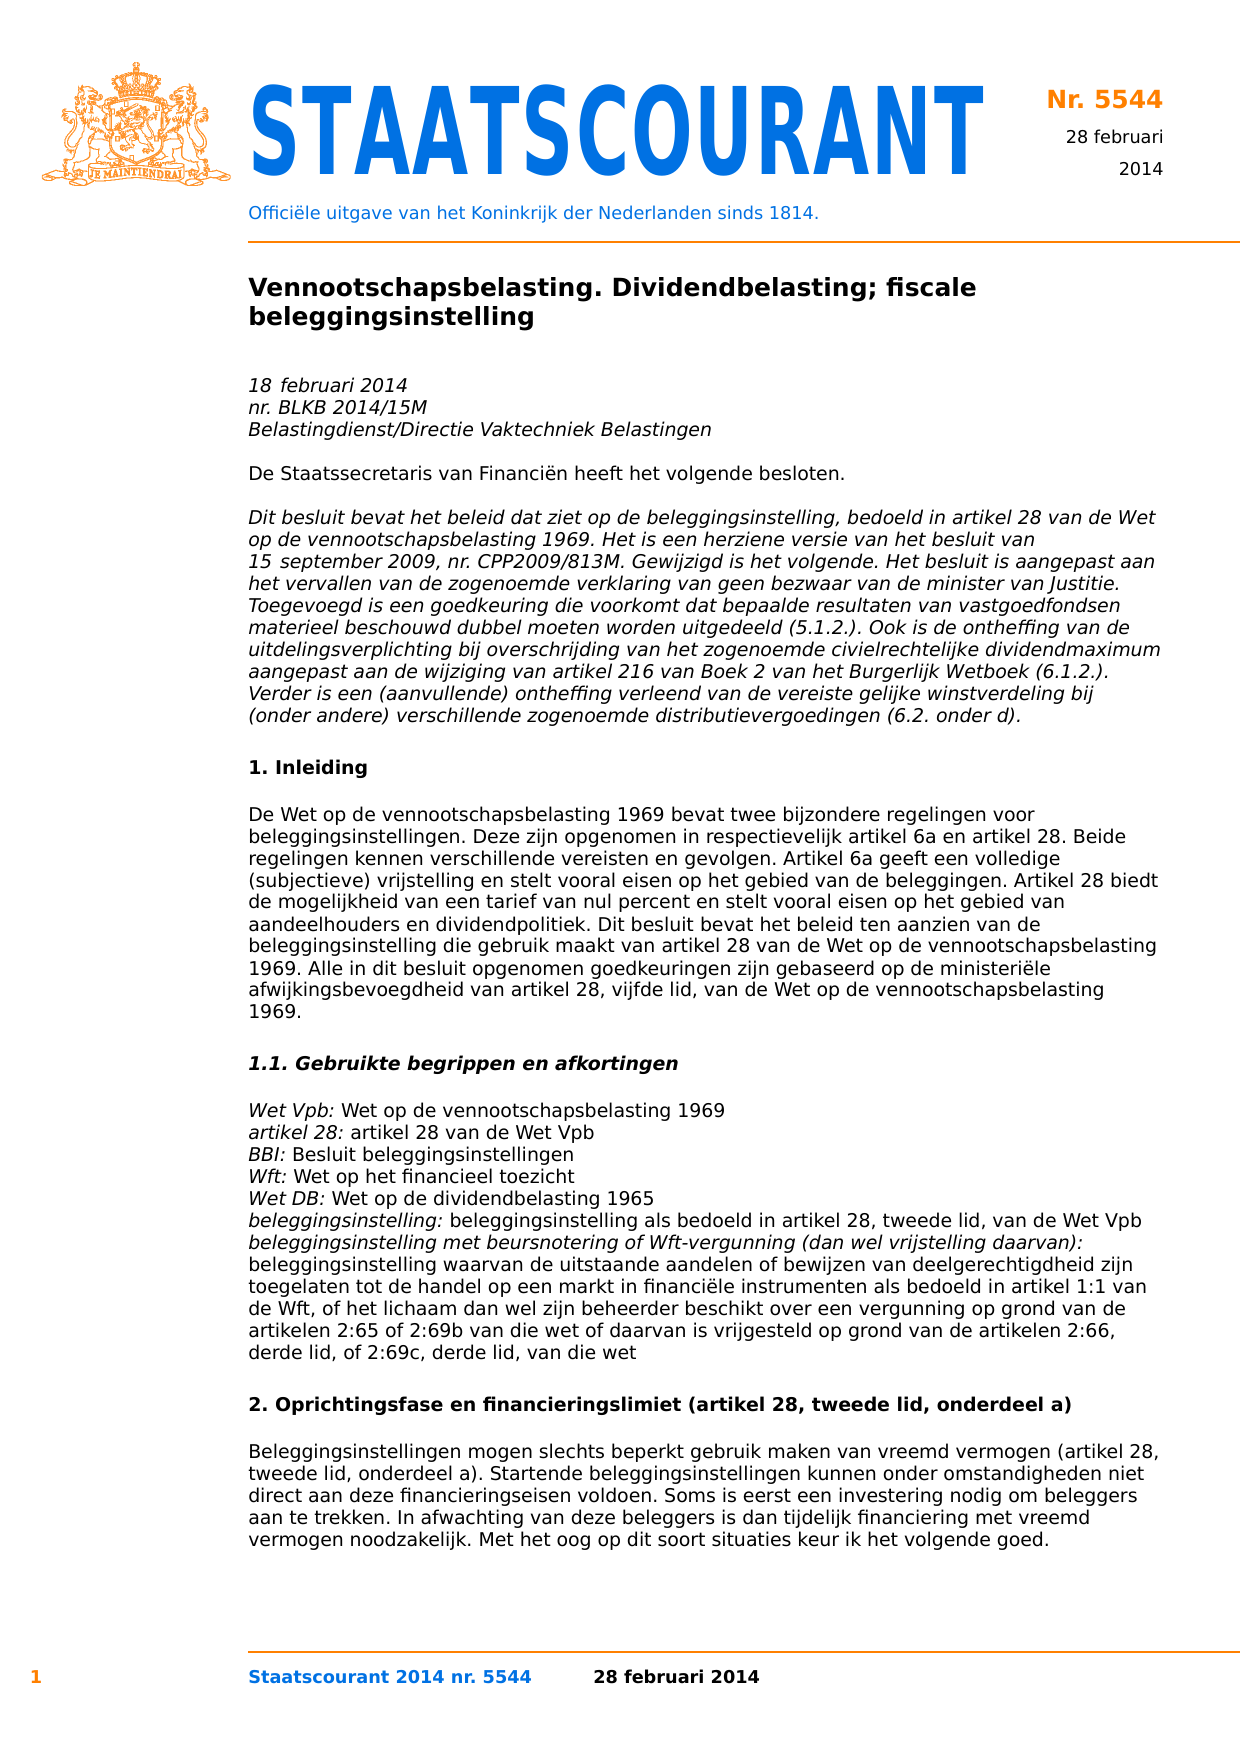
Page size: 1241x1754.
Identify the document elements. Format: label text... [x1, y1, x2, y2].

table_cell 28 februari [998, 121, 1240, 153]
subtitle 2. Oprichtingsfase en financieringslimiet (artikel 28, tweede lid, onderdeel a) [248, 1394, 1163, 1416]
text 18 februari 2014 [248, 375, 1163, 397]
text Dit besluit bevat het beleid dat ziet op de beleggingsinstelling, bedoeld in artikel 28 van de Wet op de vennootschapsbelasting 1969. Het is een herziene versie van het besluit van 15 september 2009, nr. CPP2009/813M. Gewijzigd is het volgende. Het besluit is aangepast aan het vervallen van de zogenoemde verklaring van geen bezwaar van de minister van Justitie. Toegevoegd is een goedkeuring die voorkomt dat bepaalde resultaten van vastgoedfondsen materieel beschouwd dubbel moeten worden uitgedeeld (5.1.2.). Ook is de ontheffing van de uitdelingsverplichting bij overschrijding van het zogenoemde civielrechtelijke dividendmaximum aangepast aan de wijziging van artikel 216 van Boek 2 van het Burgerlijk Wetboek (6.1.2.). Verder is een (aanvullende) ontheffing verleend van de vereiste gelijke winstverdeling bij (onder andere) verschillende zogenoemde distributievergoedingen (6.2. onder d). [248, 507, 1163, 727]
text Wet Vpb: Wet op de vennootschapsbelasting 1969 [248, 1100, 1163, 1122]
text artikel 28: artikel 28 van de Wet Vpb [248, 1122, 1163, 1144]
picture [41, 62, 231, 186]
text BBI: Besluit beleggingsinstellingen [248, 1144, 1163, 1166]
text beleggingsinstelling: beleggingsinstelling als bedoeld in artikel 28, tweede lid, van de Wet Vpb [248, 1210, 1163, 1232]
table_cell Officiële uitgave van het Koninkrijk der Nederlanden sinds 1814. [248, 203, 1240, 241]
subtitle 1.1. Gebruikte begrippen en afkortingen [248, 1053, 1163, 1075]
text Wet DB: Wet op de dividendbelasting 1965 [248, 1188, 1163, 1210]
text Belastingdienst/Directie Vaktechniek Belastingen [248, 419, 1163, 441]
table_header Nr. 5544 [998, 62, 1240, 121]
text Beleggingsinstellingen mogen slechts beperkt gebruik maken van vreemd vermogen (artikel 28, tweede lid, onderdeel a). Startende beleggingsinstellingen kunnen onder omstandigheden niet direct aan deze financieringseisen voldoen. Soms is eerst een investering nodig om beleggers aan te trekken. In afwachting van deze beleggers is dan tijdelijk financiering met vreemd vermogen noodzakelijk. Met het oog op dit soort situaties keur ik het volgende goed. [248, 1441, 1163, 1551]
subtitle 1. Inleiding [248, 757, 1163, 778]
table_header [25, 62, 248, 241]
text nr. BLKB 2014/15M [248, 397, 1163, 419]
text Wft: Wet op het financieel toezicht [248, 1166, 1163, 1188]
table_cell 2014 [998, 153, 1240, 203]
text De Staatssecretaris van Financiën heeft het volgende besloten. [248, 463, 1163, 485]
text beleggingsinstelling met beursnotering of Wft-vergunning (dan wel vrijstelling daarvan): beleggingsinstelling waarvan de uitstaande aandelen of bewijzen van deelgerechtigdheid zijn toegelaten tot de handel op een markt in financiële instrumenten als bedoeld in artikel 1:1 van de Wft, of het lichaam dan wel zijn beheerder beschikt over een vergunning op grond van de artikelen 2:65 of 2:69b van die wet of daarvan is vrijgesteld op grond van de artikelen 2:66, derde lid, of 2:69c, derde lid, van die wet [248, 1232, 1163, 1364]
text De Wet op de vennootschapsbelasting 1969 bevat twee bijzondere regelingen voor beleggingsinstellingen. Deze zijn opgenomen in respectievelijk artikel 6a en artikel 28. Beide regelingen kennen verschillende vereisten en gevolgen. Artikel 6a geeft een volledige (subjectieve) vrijstelling en stelt vooral eisen op het gebied van de beleggingen. Artikel 28 biedt de mogelijkheid van een tarief van nul percent en stelt vooral eisen op het gebied van aandeelhouders en dividendpolitiek. Dit besluit bevat het beleid ten aanzien van de beleggingsinstelling die gebruik maakt van artikel 28 van de Wet op de vennootschapsbelasting 1969. Alle in dit besluit opgenomen goedkeuringen zijn gebaseerd op de ministeriële afwijkingsbevoegdheid van artikel 28, vijfde lid, van de Wet op de vennootschapsbelasting 1969. [248, 803, 1163, 1023]
table_header STAATSCOURANT [248, 62, 998, 203]
subtitle Vennootschapsbelasting. Dividendbelasting; fiscale beleggingsinstelling [248, 273, 1163, 331]
